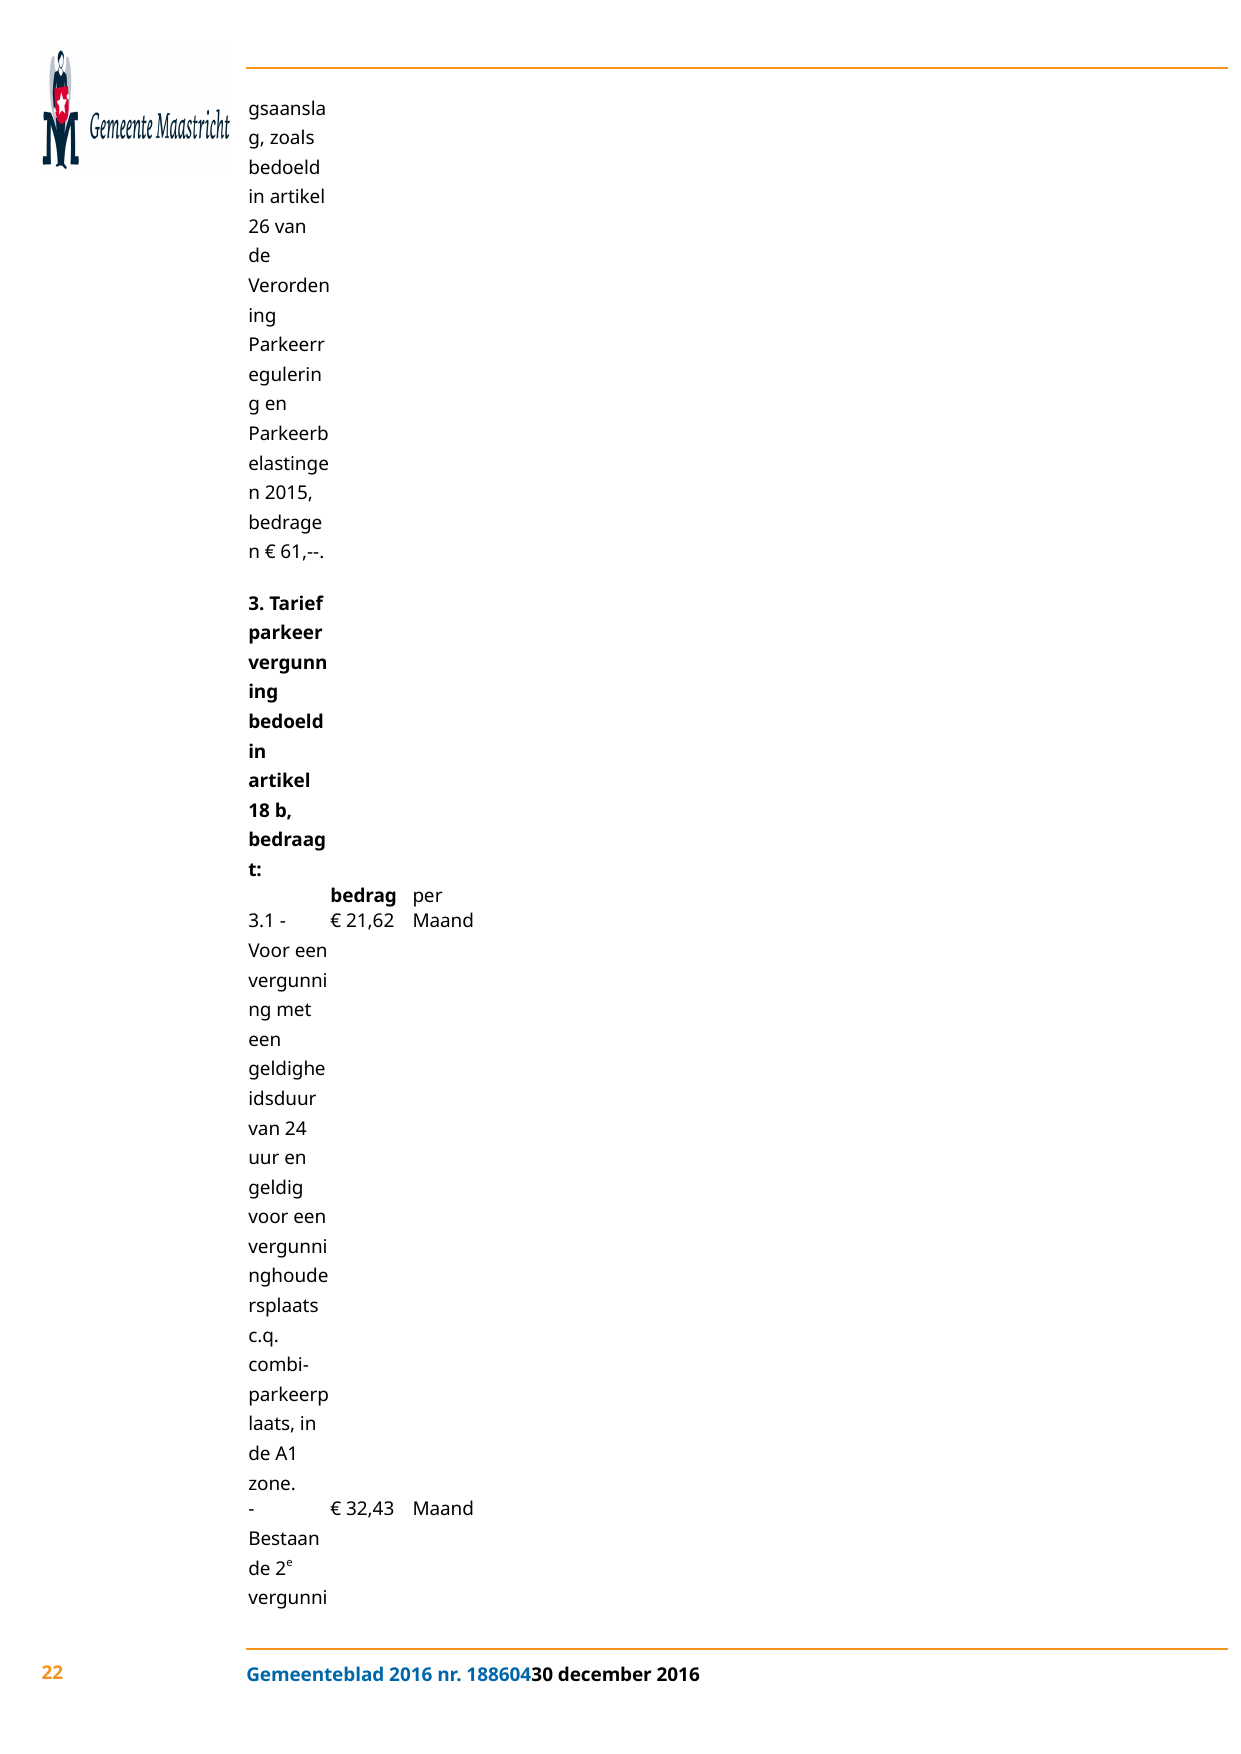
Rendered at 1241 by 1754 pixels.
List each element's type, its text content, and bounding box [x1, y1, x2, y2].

table_cell Maand [412, 1496, 494, 1610]
table_cell € 32,43 [330, 1496, 412, 1610]
table_cell [494, 908, 577, 1496]
picture [41, 47, 231, 172]
table_cell Maand [412, 908, 494, 1496]
table_cell bedrag [330, 882, 412, 908]
table_cell gsaanslag, zoals bedoeld in artikel 26 van de Verordening Parkeerregulering en Parkeerbelastingen 2015, bedragen € 61,--. [248, 95, 330, 564]
table_cell [248, 564, 330, 590]
table_cell 3. Tarief parkeervergunning bedoeld in artikel 18 b, bedraagt: [248, 590, 330, 882]
table_cell per [412, 882, 494, 908]
table_cell € 21,62 [330, 908, 412, 1496]
table_cell [248, 882, 330, 908]
table_cell 3.1 - Voor een vergunning met een geldigheidsduur van 24 uur en geldig voor een vergunninghoudersplaats c.q. combi-parkeerplaats, in de A1 zone. [248, 908, 330, 1496]
table_cell - Bestaande 2e vergunni [248, 1496, 330, 1610]
